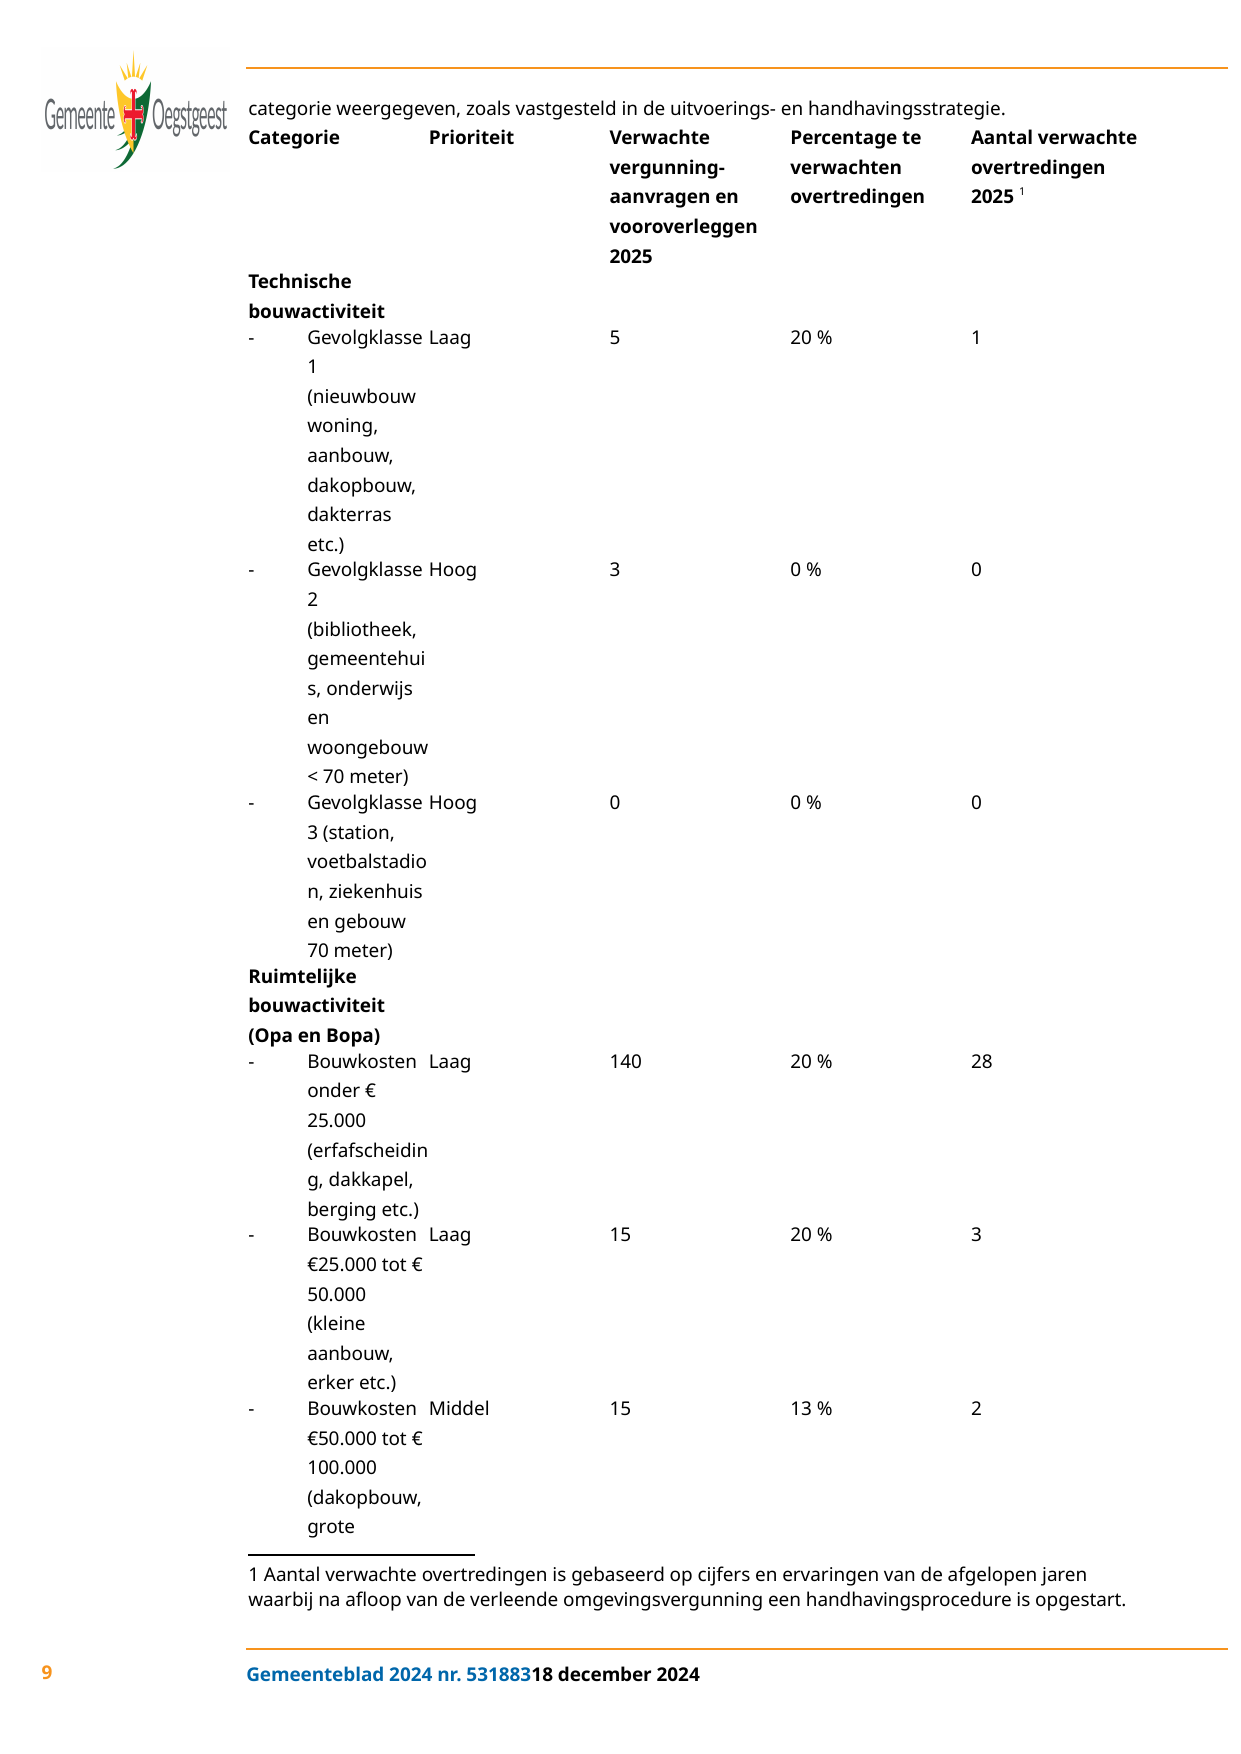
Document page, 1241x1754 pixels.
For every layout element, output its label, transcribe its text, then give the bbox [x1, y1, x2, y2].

table_header Percentage te verwachten overtredingen [790, 125, 971, 268]
table_cell Bouwkosten €50.000 tot € 100.000 (dakopbouw, grote [248, 1395, 429, 1539]
table_cell [609, 269, 790, 324]
table_cell 2 [971, 1395, 1152, 1539]
table_cell [429, 269, 609, 324]
table_cell [790, 269, 971, 324]
table_cell 13 % [790, 1395, 971, 1539]
table_cell Laag [429, 324, 609, 557]
table_cell [790, 963, 971, 1048]
table_header Categorie [248, 125, 429, 268]
table_cell Middel [429, 1395, 609, 1539]
table_cell 20 % [790, 1222, 971, 1395]
table_cell Bouwkosten onder € 25.000 (erfafscheiding, dakkapel, berging etc.) [248, 1048, 429, 1222]
table_cell 0 [971, 557, 1152, 789]
table_cell Hoog [429, 557, 609, 789]
table_cell 20 % [790, 1048, 971, 1222]
table_cell 0 [971, 790, 1152, 963]
table_cell [971, 269, 1152, 324]
table_cell 20 % [790, 324, 971, 557]
table_cell 1 [971, 324, 1152, 557]
table_cell 15 [609, 1222, 790, 1395]
table_cell Technische bouwactiviteit [248, 269, 429, 324]
table_cell Hoog [429, 790, 609, 963]
table_cell 140 [609, 1048, 790, 1222]
table_cell Gevolgklasse 1 (nieuwbouw woning, aanbouw, dakopbouw, dakterras etc.) [248, 324, 429, 557]
table_cell 15 [609, 1395, 790, 1539]
table_cell Ruimtelijke bouwactiviteit (Opa en Bopa) [248, 963, 429, 1048]
table_cell Laag [429, 1048, 609, 1222]
table_cell Gevolgklasse 2 (bibliotheek, gemeentehuis, onderwijs en woongebouw < 70 meter) [248, 557, 429, 789]
table_cell 5 [609, 324, 790, 557]
picture [41, 47, 231, 172]
table_cell Laag [429, 1222, 609, 1395]
table_header Prioriteit [429, 125, 609, 268]
table_header Verwachte vergunning- aanvragen en vooroverleggen 2025 [609, 125, 790, 268]
table_cell [609, 963, 790, 1048]
table_cell Gevolgklasse 3 (station, voetbalstadion, ziekenhuis en gebouw 70 meter) [248, 790, 429, 963]
table_cell 3 [609, 557, 790, 789]
table_cell Bouwkosten €25.000 tot € 50.000 (kleine aanbouw, erker etc.) [248, 1222, 429, 1395]
table_cell [429, 963, 609, 1048]
table_cell 0 % [790, 557, 971, 789]
text categorie weergegeven, zoals vastgesteld in de uitvoerings- en handhavingsstrategie. [248, 95, 1152, 121]
table_cell [971, 963, 1152, 1048]
table_cell 3 [971, 1222, 1152, 1395]
table_header Aantal verwachte overtredingen 2025 [971, 125, 1152, 268]
table_cell 28 [971, 1048, 1152, 1222]
table_cell 0 % [790, 790, 971, 963]
table_cell 0 [609, 790, 790, 963]
